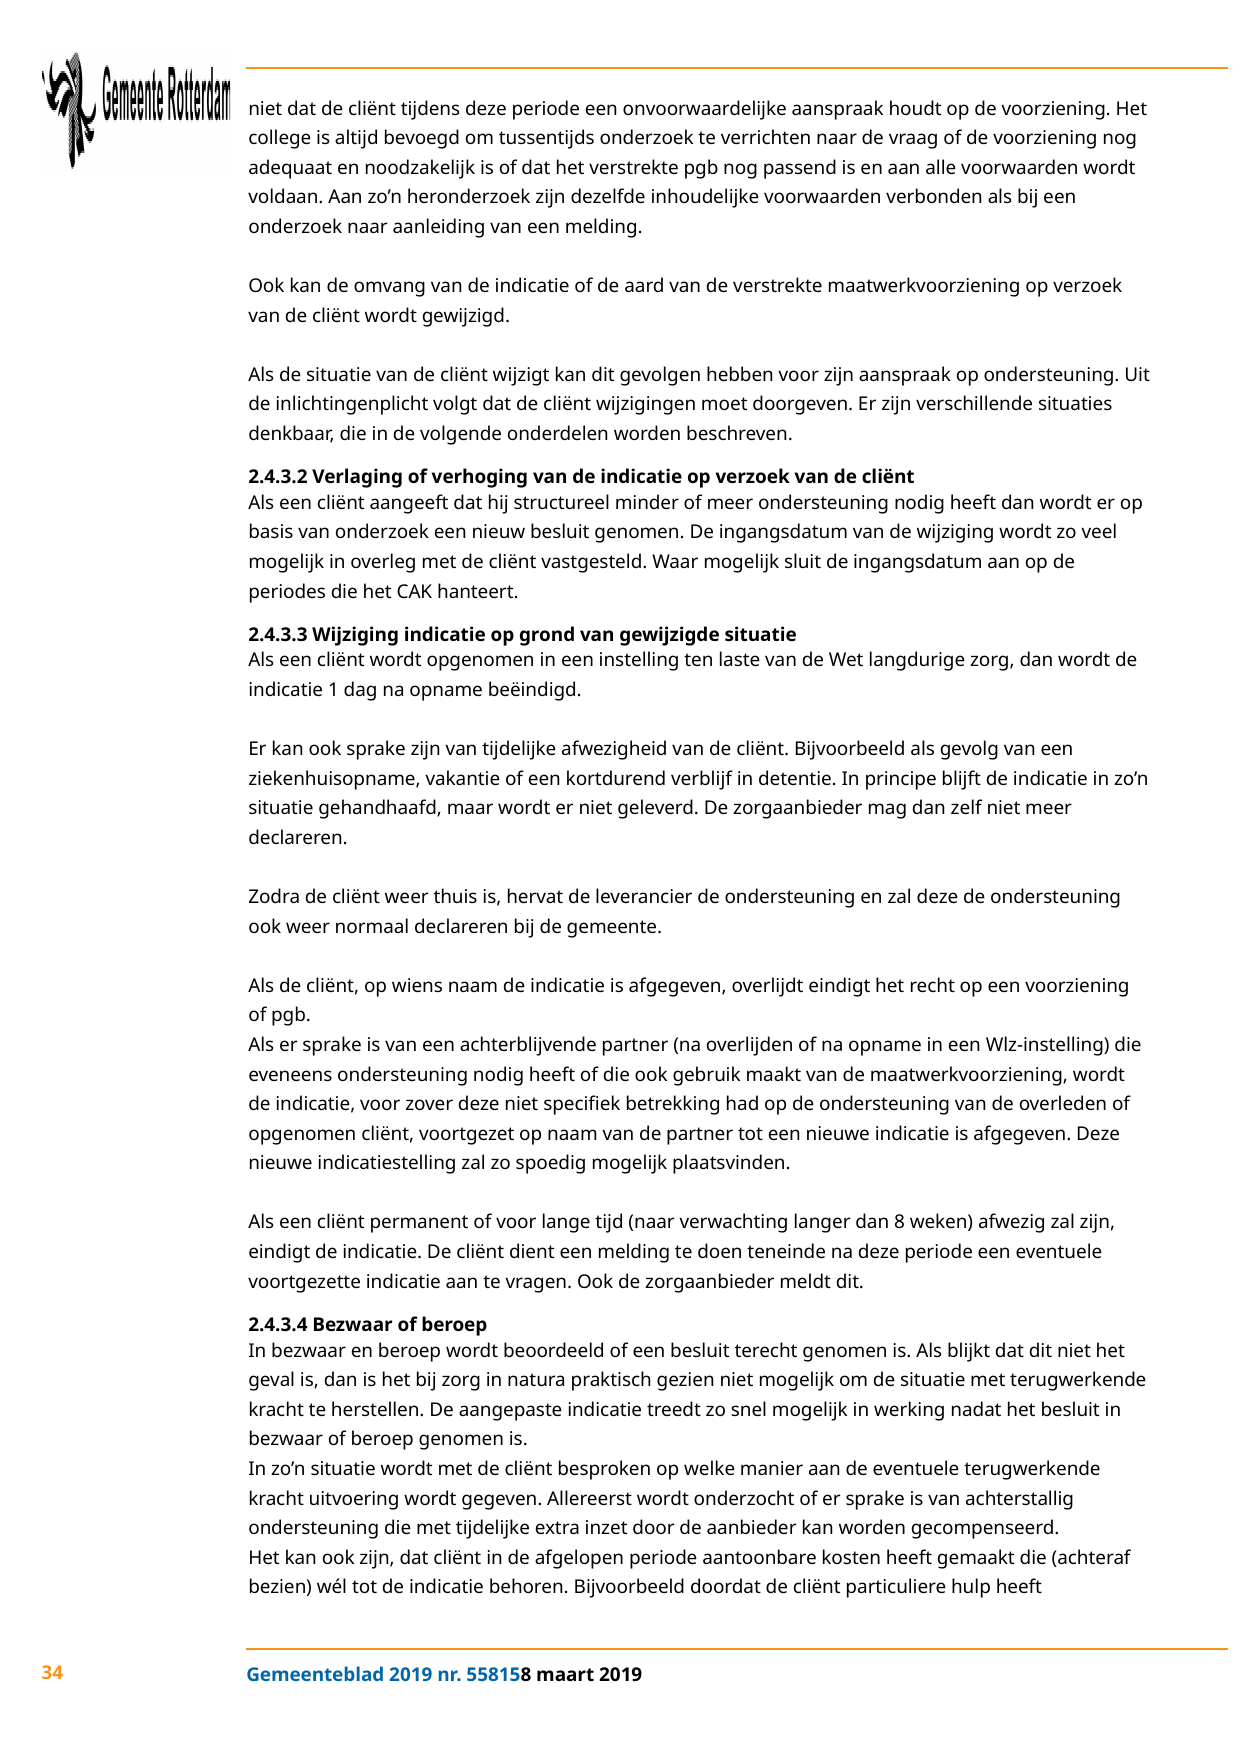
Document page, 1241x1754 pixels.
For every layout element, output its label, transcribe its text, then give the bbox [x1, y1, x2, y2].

text Als de situatie van de cliënt wijzigt kan dit gevolgen hebben voor zijn aanspraak op ondersteuning. Uit de inlichtingenplicht volgt dat de cliënt wijzigingen moet doorgeven. Er zijn verschillende situaties denkbaar, die in de volgende onderdelen worden beschreven. [248, 361, 1152, 446]
text 2.4.3.2 Verlaging of verhoging van de indicatie op verzoek van de cliënt [248, 463, 1152, 489]
text Als een cliënt aangeeft dat hij structureel minder of meer ondersteuning nodig heeft dan wordt er op basis van onderzoek een nieuw besluit genomen. De ingangsdatum van de wijziging wordt zo veel mogelijk in overleg met de cliënt vastgesteld. Waar mogelijk sluit de ingangsdatum aan op de periodes die het CAK hanteert. [248, 489, 1152, 603]
text Als de cliënt, op wiens naam de indicatie is afgegeven, overlijdt eindigt het recht op een voorziening of pgb. [248, 972, 1152, 1027]
text Ook kan de omvang van de indicatie of de aard van de verstrekte maatwerkvoorziening op verzoek van de cliënt wordt gewijzigd. [248, 272, 1152, 328]
text Zodra de cliënt weer thuis is, hervat de leverancier de ondersteuning en zal deze de ondersteuning ook weer normaal declareren bij de gemeente. [248, 883, 1152, 939]
text Als een cliënt wordt opgenomen in een instelling ten laste van de Wet langdurige zorg, dan wordt de indicatie 1 dag na opname beëindigd. [248, 647, 1152, 702]
text Er kan ook sprake zijn van tijdelijke afwezigheid van de cliënt. Bijvoorbeeld als gevolg van een ziekenhuisopname, vakantie of een kortdurend verblijf in detentie. In principe blijft de indicatie in zo’n situatie gehandhaafd, maar wordt er niet geleverd. De zorgaanbieder mag dan zelf niet meer declareren. [248, 735, 1152, 850]
text In bezwaar en beroep wordt beoordeeld of een besluit terecht genomen is. Als blijkt dat dit niet het geval is, dan is het bij zorg in natura praktisch gezien niet mogelijk om de situatie met terugwerkende kracht te herstellen. De aangepaste indicatie treedt zo snel mogelijk in werking nadat het besluit in bezwaar of beroep genomen is. [248, 1337, 1152, 1451]
text 2.4.3.3 Wijziging indicatie op grond van gewijzigde situatie [248, 621, 1152, 647]
text Als een cliënt permanent of voor lange tijd (naar verwachting langer dan 8 weken) afwezig zal zijn, eindigt de indicatie. De cliënt dient een melding te doen teneinde na deze periode een eventuele voortgezette indicatie aan te vragen. Ook de zorgaanbieder meldt dit. [248, 1209, 1152, 1294]
text 2.4.3.4 Bezwaar of beroep [248, 1311, 1152, 1337]
picture [41, 47, 231, 172]
text Het kan ook zijn, dat cliënt in de afgelopen periode aantoonbare kosten heeft gemaakt die (achteraf bezien) wél tot de indicatie behoren. Bijvoorbeeld doordat de cliënt particuliere hulp heeft [248, 1544, 1152, 1599]
text niet dat de cliënt tijdens deze periode een onvoorwaardelijke aanspraak houdt op de voorziening. Het college is altijd bevoegd om tussentijds onderzoek te verrichten naar de vraag of de voorziening nog adequaat en noodzakelijk is of dat het verstrekte pgb nog passend is en aan alle voorwaarden wordt voldaan. Aan zo’n heronderzoek zijn dezelfde inhoudelijke voorwaarden verbonden als bij een onderzoek naar aanleiding van een melding. [248, 95, 1152, 239]
text Als er sprake is van een achterblijvende partner (na overlijden of na opname in een Wlz-instelling) die eveneens ondersteuning nodig heeft of die ook gebruik maakt van de maatwerkvoorziening, wordt de indicatie, voor zover deze niet specifiek betrekking had op de ondersteuning van de overleden of opgenomen cliënt, voortgezet op naam van de partner tot een nieuwe indicatie is afgegeven. Deze nieuwe indicatiestelling zal zo spoedig mogelijk plaatsvinden. [248, 1031, 1152, 1175]
text In zo’n situatie wordt met de cliënt besproken op welke manier aan de eventuele terugwerkende kracht uitvoering wordt gegeven. Allereerst wordt onderzocht of er sprake is van achterstallig ondersteuning die met tijdelijke extra inzet door de aanbieder kan worden gecompenseerd. [248, 1455, 1152, 1540]
